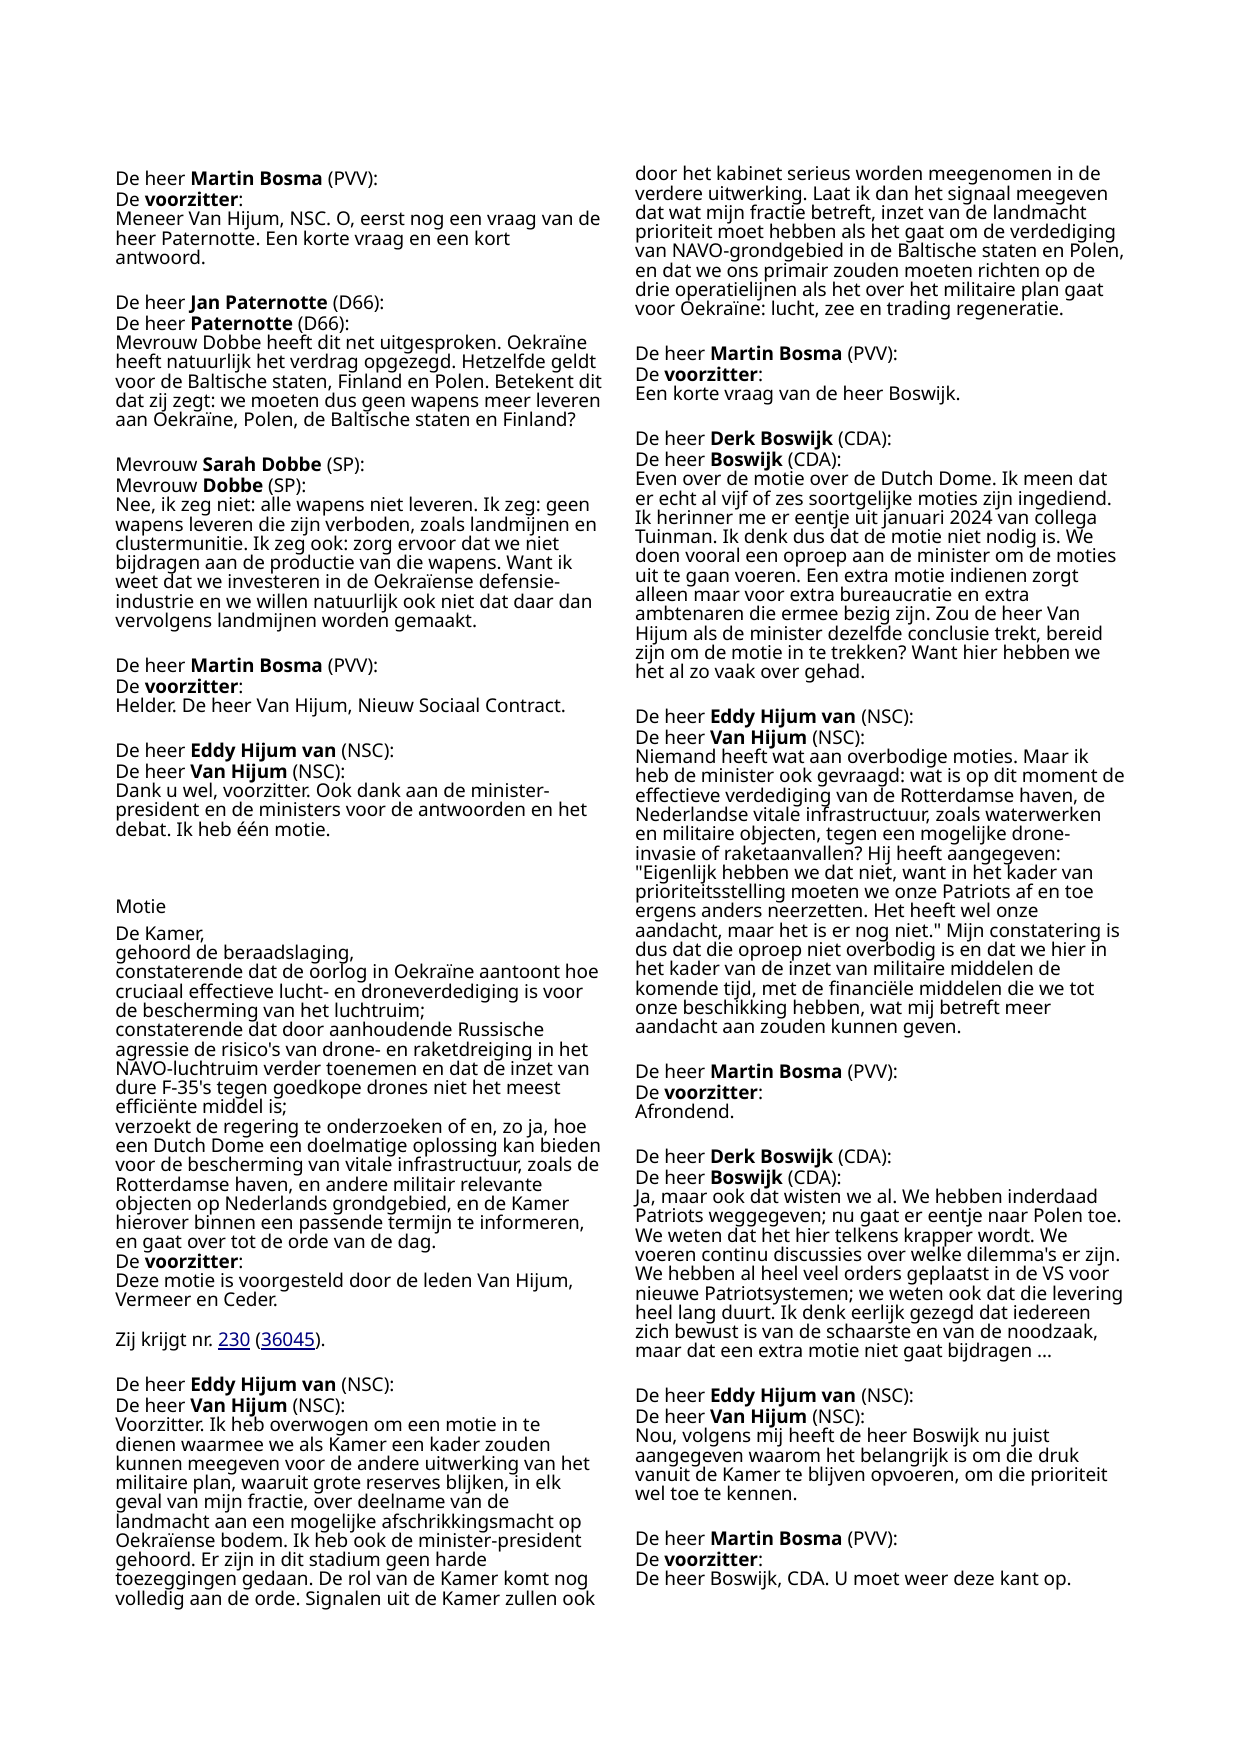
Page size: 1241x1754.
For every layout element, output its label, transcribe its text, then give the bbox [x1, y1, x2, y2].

text en gaat over tot de orde van de dag. [115, 1233, 605, 1253]
text De heer Martin Bosma (PVV): [115, 165, 605, 191]
text Mevrouw Sarah Dobbe (SP): [115, 451, 605, 477]
text Zij krijgt nr. 230 (36045). [115, 1331, 605, 1350]
text De Kamer, [115, 925, 605, 944]
text De voorzitter: [635, 366, 1125, 385]
text De heer Eddy Hijum van (NSC): [115, 1371, 605, 1397]
text door het kabinet serieus worden meegenomen in de verdere uitwerking. Laat ik dan het signaal meegeven dat wat mijn fractie betreft, inzet van de landmacht prioriteit moet hebben als het gaat om de verdediging van NAVO-grondgebied in de Baltische staten en Polen, en dat we ons primair zouden moeten richten op de drie operatielijnen als het over het militaire plan gaat voor Oekraïne: lucht, zee en trading regeneratie. [635, 165, 1125, 319]
text Niemand heeft wat aan overbodige moties. Maar ik heb de minister ook gevraagd: wat is op dit moment de effectieve verdediging van de Rotterdamse haven, de Nederlandse vitale infrastructuur, zoals waterwerken en militaire objecten, tegen een mogelijke drone-invasie of raketaanvallen? Hij heeft aangegeven: "Eigenlijk hebben we dat niet, want in het kader van prioriteitsstelling moeten we onze Patriots af en toe ergens anders neerzetten. Het heeft wel onze aandacht, maar het is er nog niet." Mijn constatering is dus dat die oproep niet overbodig is en dat we hier in het kader van de inzet van militaire middelen de komende tijd, met de financiële middelen die we tot onze beschikking hebben, wat mij betreft meer aandacht aan zouden kunnen geven. [635, 748, 1125, 1037]
text De heer Martin Bosma (PVV): [115, 652, 605, 678]
text constaterende dat de oorlog in Oekraïne aantoont hoe cruciaal effectieve lucht- en droneverdediging is voor de bescherming van het luchtruim; [115, 963, 605, 1021]
text De heer Paternotte (D66): [115, 315, 605, 334]
text De heer Van Hijum (NSC): [115, 1397, 605, 1416]
text gehoord de beraadslaging, [115, 944, 605, 963]
text De heer Eddy Hijum van (NSC): [115, 737, 605, 763]
text Nee, ik zeg niet: alle wapens niet leveren. Ik zeg: geen wapens leveren die zijn verboden, zoals landmijnen en clustermunitie. Ik zeg ook: zorg ervoor dat we niet bijdragen aan de productie van die wapens. Want ik weet dat we investeren in de Oekraïense defensie-industrie en we willen natuurlijk ook niet dat daar dan vervolgens landmijnen worden gemaakt. [115, 496, 605, 631]
text De heer Boswijk, CDA. U moet weer deze kant op. [635, 1570, 1125, 1590]
text Mevrouw Dobbe (SP): [115, 477, 605, 496]
text De voorzitter: [115, 191, 605, 210]
text De heer Van Hijum (NSC): [635, 1408, 1125, 1427]
text De heer Martin Bosma (PVV): [635, 340, 1125, 366]
text De heer Eddy Hijum van (NSC): [635, 1382, 1125, 1408]
text Meneer Van Hijum, NSC. O, eerst nog een vraag van de heer Paternotte. Een korte vraag en een kort antwoord. [115, 210, 605, 268]
text Mevrouw Dobbe heeft dit net uitgesproken. Oekraïne heeft natuurlijk het verdrag opgezegd. Hetzelfde geldt voor de Baltische staten, Finland en Polen. Betekent dit dat zij zegt: we moeten dus geen wapens meer leveren aan Oekraïne, Polen, de Baltische staten en Finland? [115, 334, 605, 430]
text De heer Van Hijum (NSC): [115, 763, 605, 782]
text De voorzitter: [635, 1551, 1125, 1570]
text De heer Boswijk (CDA): [635, 1169, 1125, 1188]
text De voorzitter: [115, 678, 605, 697]
text Even over de motie over de Dutch Dome. Ik meen dat er echt al vijf of zes soortgelijke moties zijn ingediend. Ik herinner me er eentje uit januari 2024 van collega Tuinman. Ik denk dus dat de motie niet nodig is. We doen vooral een oproep aan de minister om de moties uit te gaan voeren. Een extra motie indienen zorgt alleen maar voor extra bureaucratie en extra ambtenaren die ermee bezig zijn. Zou de heer Van Hijum als de minister dezelfde conclusie trekt, bereid zijn om de motie in te trekken? Want hier hebben we het al zo vaak over gehad. [635, 470, 1125, 682]
text De heer Eddy Hijum van (NSC): [635, 703, 1125, 729]
text Helder. De heer Van Hijum, Nieuw Sociaal Contract. [115, 697, 605, 716]
text De voorzitter: [635, 1084, 1125, 1103]
text De voorzitter: [115, 1253, 605, 1272]
text Motie [115, 893, 605, 919]
text De heer Derk Boswijk (CDA): [635, 1143, 1125, 1169]
text De heer Boswijk (CDA): [635, 451, 1125, 470]
text Nou, volgens mij heeft de heer Boswijk nu juist aangegeven waarom het belangrijk is om die druk vanuit de Kamer te blijven opvoeren, om die prioriteit wel toe te kennen. [635, 1427, 1125, 1504]
text constaterende dat door aanhoudende Russische agressie de risico's van drone- en raketdreiging in het NAVO-luchtruim verder toenemen en dat de inzet van dure F-35's tegen goedkope drones niet het meest efficiënte middel is; [115, 1021, 605, 1118]
text De heer Martin Bosma (PVV): [635, 1058, 1125, 1084]
text De heer Derk Boswijk (CDA): [635, 425, 1125, 451]
text Voorzitter. Ik heb overwogen om een motie in te dienen waarmee we als Kamer een kader zouden kunnen meegeven voor de andere uitwerking van het militaire plan, waaruit grote reserves blijken, in elk geval van mijn fractie, over deelname van de landmacht aan een mogelijke afschrikkingsmacht op Oekraïense bodem. Ik heb ook de minister-president gehoord. Er zijn in dit stadium geen harde toezeggingen gedaan. De rol van de Kamer komt nog volledig aan de orde. Signalen uit de Kamer zullen ook [115, 1416, 605, 1609]
text Dank u wel, voorzitter. Ook dank aan de minister-president en de ministers voor de antwoorden en het debat. Ik heb één motie. [115, 782, 605, 840]
text Afrondend. [635, 1103, 1125, 1122]
text De heer Van Hijum (NSC): [635, 729, 1125, 748]
text Deze motie is voorgesteld door de leden Van Hijum, Vermeer en Ceder. [115, 1272, 605, 1310]
text verzoekt de regering te onderzoeken of en, zo ja, hoe een Dutch Dome een doelmatige oplossing kan bieden voor de bescherming van vitale infrastructuur, zoals de Rotterdamse haven, en andere militair relevante objecten op Nederlands grondgebied, en de Kamer hierover binnen een passende termijn te informeren, [115, 1118, 605, 1233]
text Een korte vraag van de heer Boswijk. [635, 385, 1125, 404]
text De heer Jan Paternotte (D66): [115, 289, 605, 315]
text De heer Martin Bosma (PVV): [635, 1525, 1125, 1551]
text Ja, maar ook dat wisten we al. We hebben inderdaad Patriots weggegeven; nu gaat er eentje naar Polen toe. We weten dat het hier telkens krapper wordt. We voeren continu discussies over welke dilemma's er zijn. We hebben al heel veel orders geplaatst in de VS voor nieuwe Patriotsystemen; we weten ook dat die levering heel lang duurt. Ik denk eerlijk gezegd dat iedereen zich bewust is van de schaarste en van de noodzaak, maar dat een extra motie niet gaat bijdragen … [635, 1188, 1125, 1362]
